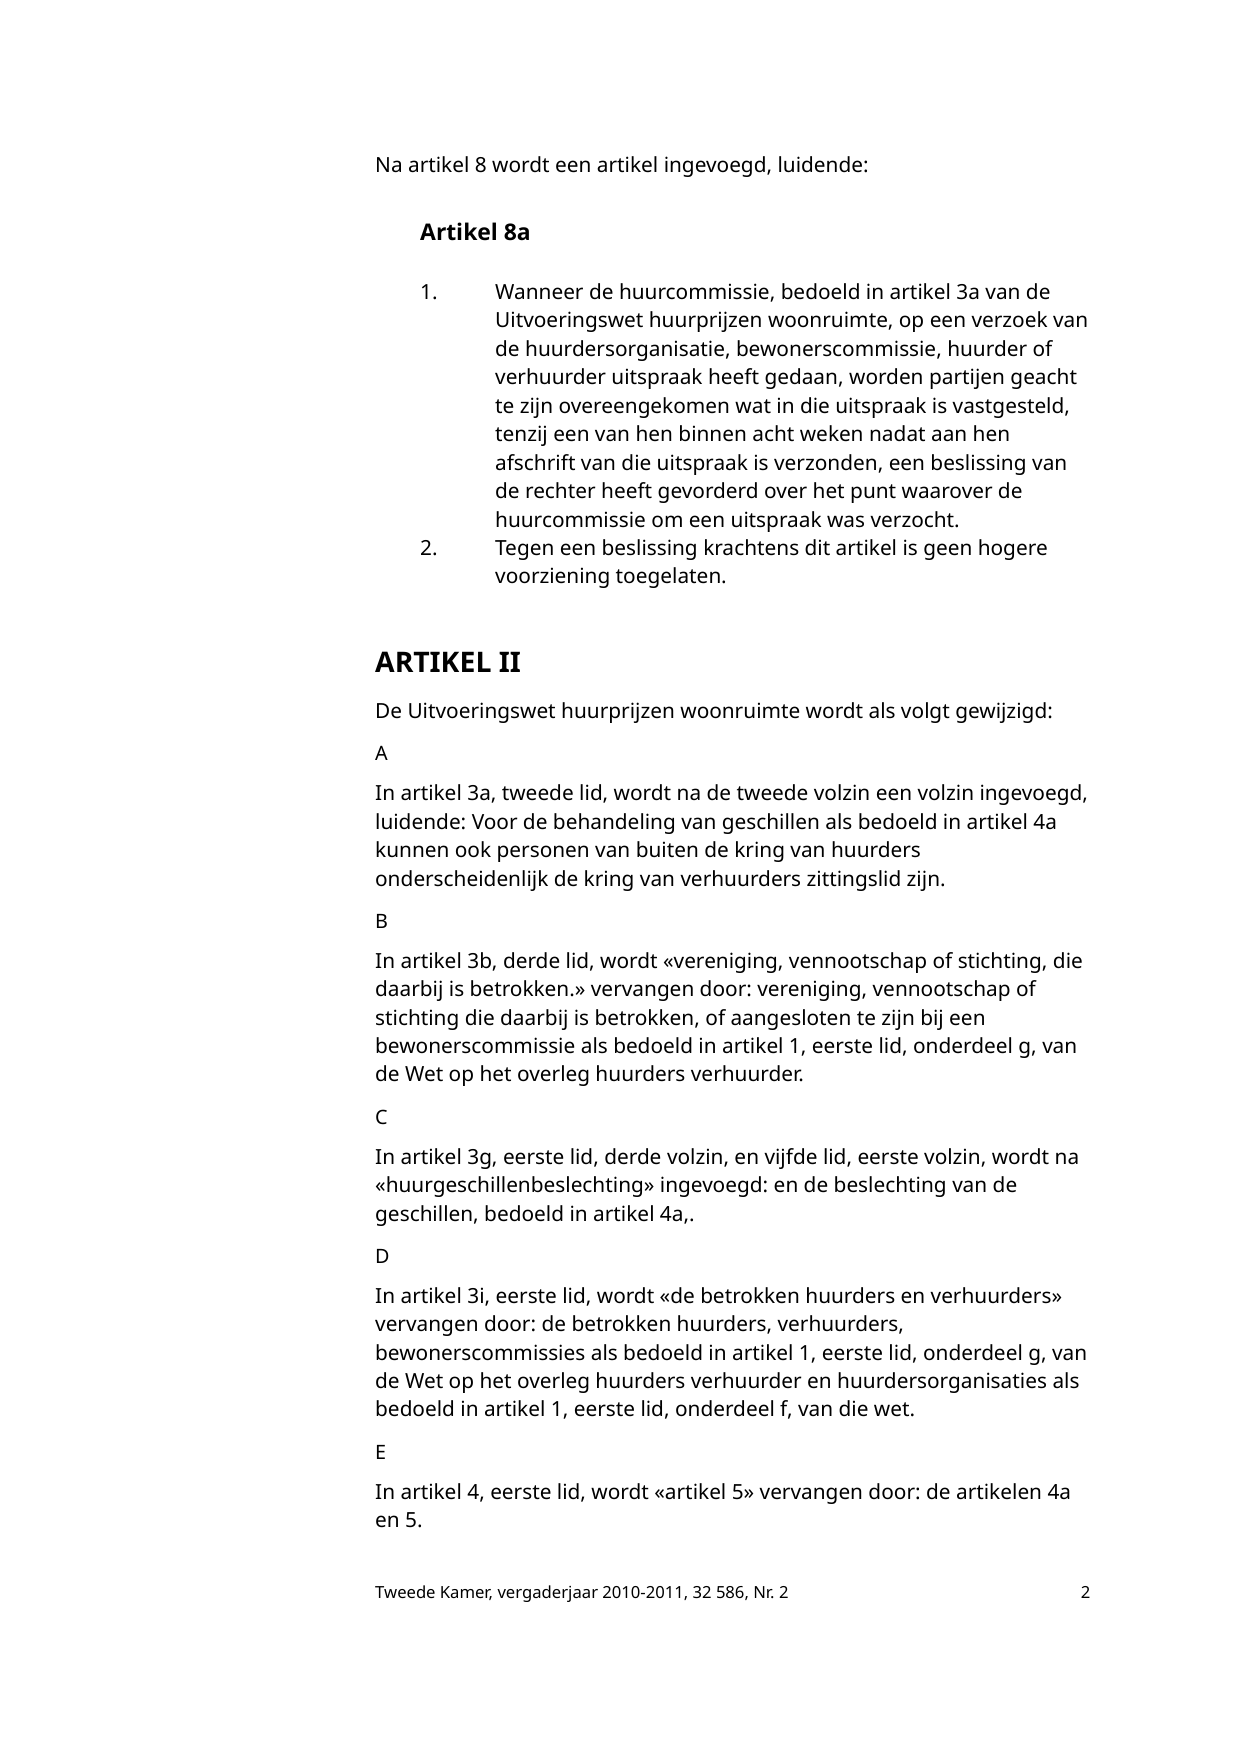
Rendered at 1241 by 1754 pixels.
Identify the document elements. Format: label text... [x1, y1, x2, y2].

list Wanneer de huurcommissie, bedoeld in artikel 3a van de Uitvoeringswet huurprijzen woonruimte, op een verzoek van de huurdersorganisatie, bewonerscommissie, huurder of verhuurder uitspraak heeft gedaan, worden partijen geacht te zijn overeengekomen wat in die uitspraak is vastgesteld, tenzij een van hen binnen acht weken nadat aan hen afschrift van die uitspraak is verzonden, een beslissing van de rechter heeft gevorderd over het punt waarover de huurcommissie om een uitspraak was verzocht. [420, 277, 1090, 533]
text In artikel 3g, eerste lid, derde volzin, en vijfde lid, eerste volzin, wordt na «huurgeschillenbeslechting» ingevoegd: en de beslechting van de geschillen, bedoeld in artikel 4a,. [375, 1142, 1090, 1227]
text E [375, 1438, 1090, 1465]
text De Uitvoeringswet huurprijzen woonruimte wordt als volgt gewijzigd: [375, 696, 1090, 724]
list Tegen een beslissing krachtens dit artikel is geen hogere voorziening toegelaten. [420, 533, 1090, 590]
text In artikel 3a, tweede lid, wordt na de tweede volzin een volzin ingevoegd, luidende: Voor de behandeling van geschillen als bedoeld in artikel 4a kunnen ook personen van buiten de kring van huurders onderscheidenlijk de kring van verhuurders zittingslid zijn. [375, 778, 1090, 892]
text Na artikel 8 wordt een artikel ingevoegd, luidende: [375, 150, 1090, 178]
subtitle ARTIKEL II [375, 642, 1090, 681]
text In artikel 4, eerste lid, wordt «artikel 5» vervangen door: de artikelen 4a en 5. [375, 1477, 1090, 1534]
text D [375, 1242, 1090, 1269]
text In artikel 3i, eerste lid, wordt «de betrokken huurders en verhuurders» vervangen door: de betrokken huurders, verhuurders, bewonerscommissies als bedoeld in artikel 1, eerste lid, onderdeel g, van de Wet op het overleg huurders verhuurder en huurdersorganisaties als bedoeld in artikel 1, eerste lid, onderdeel f, van die wet. [375, 1281, 1090, 1423]
text In artikel 3b, derde lid, wordt «vereniging, vennootschap of stichting, die daarbij is betrokken.» vervangen door: vereniging, vennootschap of stichting die daarbij is betrokken, of aangesloten te zijn bij een bewonerscommissie als bedoeld in artikel 1, eerste lid, onderdeel g, van de Wet op het overleg huurders verhuurder. [375, 946, 1090, 1088]
text B [375, 907, 1090, 934]
text A [375, 739, 1090, 767]
text C [375, 1103, 1090, 1130]
subtitle Artikel 8a [420, 216, 1090, 247]
